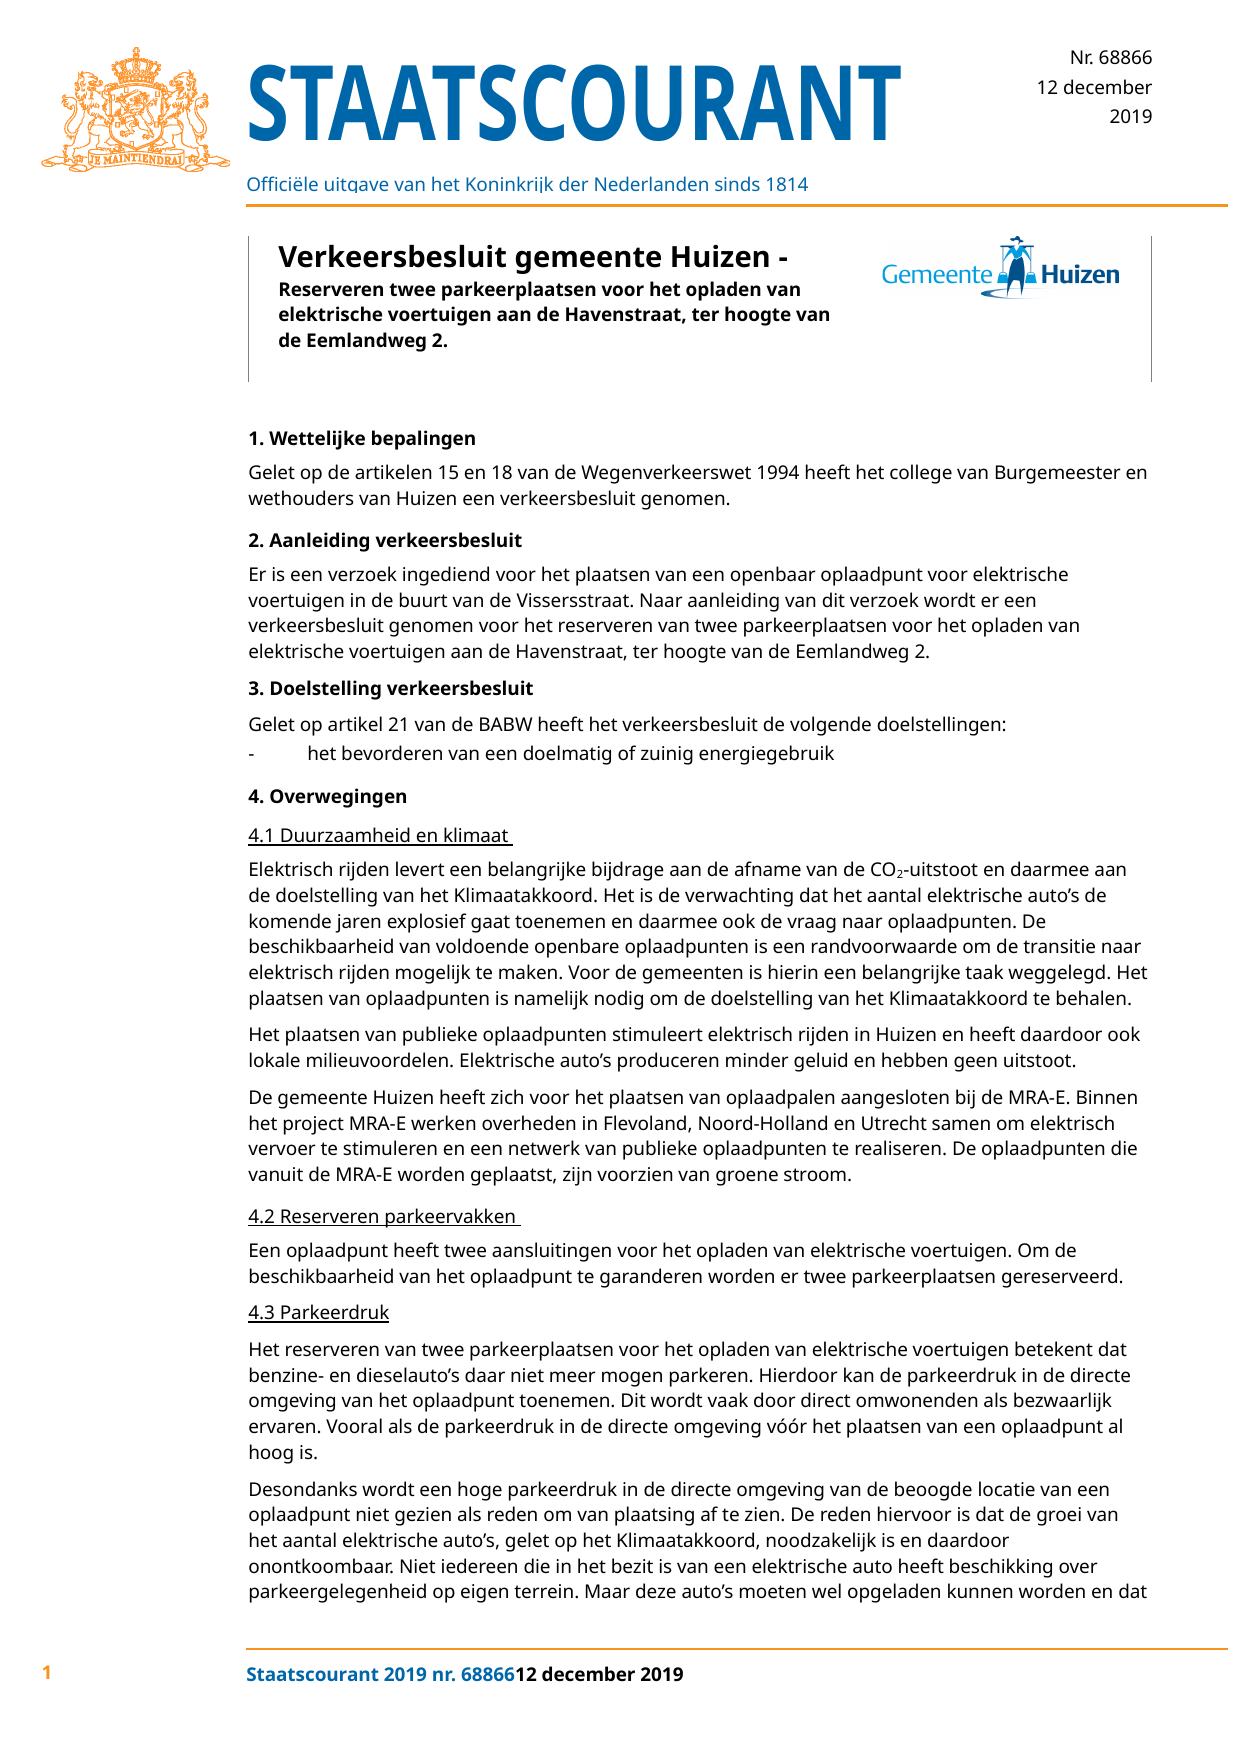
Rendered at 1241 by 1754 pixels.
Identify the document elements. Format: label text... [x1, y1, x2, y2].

text Gelet op de artikelen 15 en 18 van de Wegenverkeerswet 1994 heeft het college van Burgemeester en wethouders van Huizen een verkeersbesluit genomen. [248, 459, 1152, 511]
text Het reserveren van twee parkeerplaatsen voor het opladen van elektrische voertuigen betekent dat benzine- en dieselauto’s daar niet meer mogen parkeren. Hierdoor kan de parkeerdruk in de directe omgeving van het oplaadpunt toenemen. Dit wordt vaak door direct omwonenden als bezwaarlijk ervaren. Vooral als de parkeerdruk in de directe omgeving vóór het plaatsen van een oplaadpunt al hoog is. [248, 1336, 1152, 1465]
picture [882, 236, 1119, 299]
text 4.2 Reserveren parkeervakken [248, 1203, 1152, 1229]
list het bevorderen van een doelmatig of zuinig energiegebruik [248, 740, 1152, 766]
text 4.3 Parkeerdruk [248, 1299, 1152, 1325]
text Elektrisch rijden levert een belangrijke bijdrage aan de afname van de CO2-uitstoot en daarmee aan de doelstelling van het Klimaatakkoord. Het is de verwachting dat het aantal elektrische auto’s de komende jaren explosief gaat toenemen en daarmee ook de vraag naar oplaadpunten. De beschikbaarheid van voldoende openbare oplaadpunten is een randvoorwaarde om de transitie naar elektrisch rijden mogelijk te maken. Voor de gemeenten is hierin een belangrijke taak weggelegd. Het plaatsen van oplaadpunten is namelijk nodig om de doelstelling van het Klimaatakkoord te behalen. [248, 856, 1152, 1011]
picture [41, 47, 231, 172]
text Een oplaadpunt heeft twee aansluitingen voor het opladen van elektrische voertuigen. Om de beschikbaarheid van het oplaadpunt te garanderen worden er twee parkeerplaatsen gereserveerd. [248, 1237, 1152, 1289]
text Gelet op artikel 21 van de BABW heeft het verkeersbesluit de volgende doelstellingen: [248, 712, 1152, 737]
text Desondanks wordt een hoge parkeerdruk in de directe omgeving van de beoogde locatie van een oplaadpunt niet gezien als reden om van plaatsing af te zien. De reden hiervoor is dat de groei van het aantal elektrische auto’s, gelet op het Klimaatakkoord, noodzakelijk is en daardoor onontkoombaar. Niet iedereen die in het bezit is van een elektrische auto heeft beschikking over parkeergelegenheid op eigen terrein. Maar deze auto’s moeten wel opgeladen kunnen worden en dat [248, 1476, 1152, 1604]
text 2. Aanleiding verkeersbesluit [248, 527, 1152, 553]
table_header Verkeersbesluit gemeente Huizen - Reserveren twee parkeerplaatsen voor het opladen van elektrische voertuigen aan de Havenstraat, ter hoogte van de Eemlandweg 2. [249, 236, 850, 382]
text Het plaatsen van publieke oplaadpunten stimuleert elektrisch rijden in Huizen en heeft daardoor ook lokale milieuvoordelen. Elektrische auto’s produceren minder geluid en hebben geen uitstoot. [248, 1022, 1152, 1073]
text 3. Doelstelling verkeersbesluit [248, 675, 1152, 701]
text 4. Overwegingen [248, 783, 1152, 809]
text 1. Wettelijke bepalingen [248, 425, 1152, 451]
text Er is een verzoek ingediend voor het plaatsen van een openbaar oplaadpunt voor elektrische voertuigen in de buurt van de Vissersstraat. Naar aanleiding van dit verzoek wordt er een verkeersbesluit genomen voor het reserveren van twee parkeerplaatsen voor het opladen van elektrische voertuigen aan de Havenstraat, ter hoogte van de Eemlandweg 2. [248, 561, 1152, 664]
text 4.1 Duurzaamheid en klimaat [248, 822, 1152, 848]
table_header [850, 236, 1151, 382]
text De gemeente Huizen heeft zich voor het plaatsen van oplaadpalen aangesloten bij de MRA-E. Binnen het project MRA-E werken overheden in Flevoland, Noord-Holland en Utrecht samen om elektrisch vervoer te stimuleren en een netwerk van publieke oplaadpunten te realiseren. De oplaadpunten die vanuit de MRA-E worden geplaatst, zijn voorzien van groene stroom. [248, 1084, 1152, 1187]
